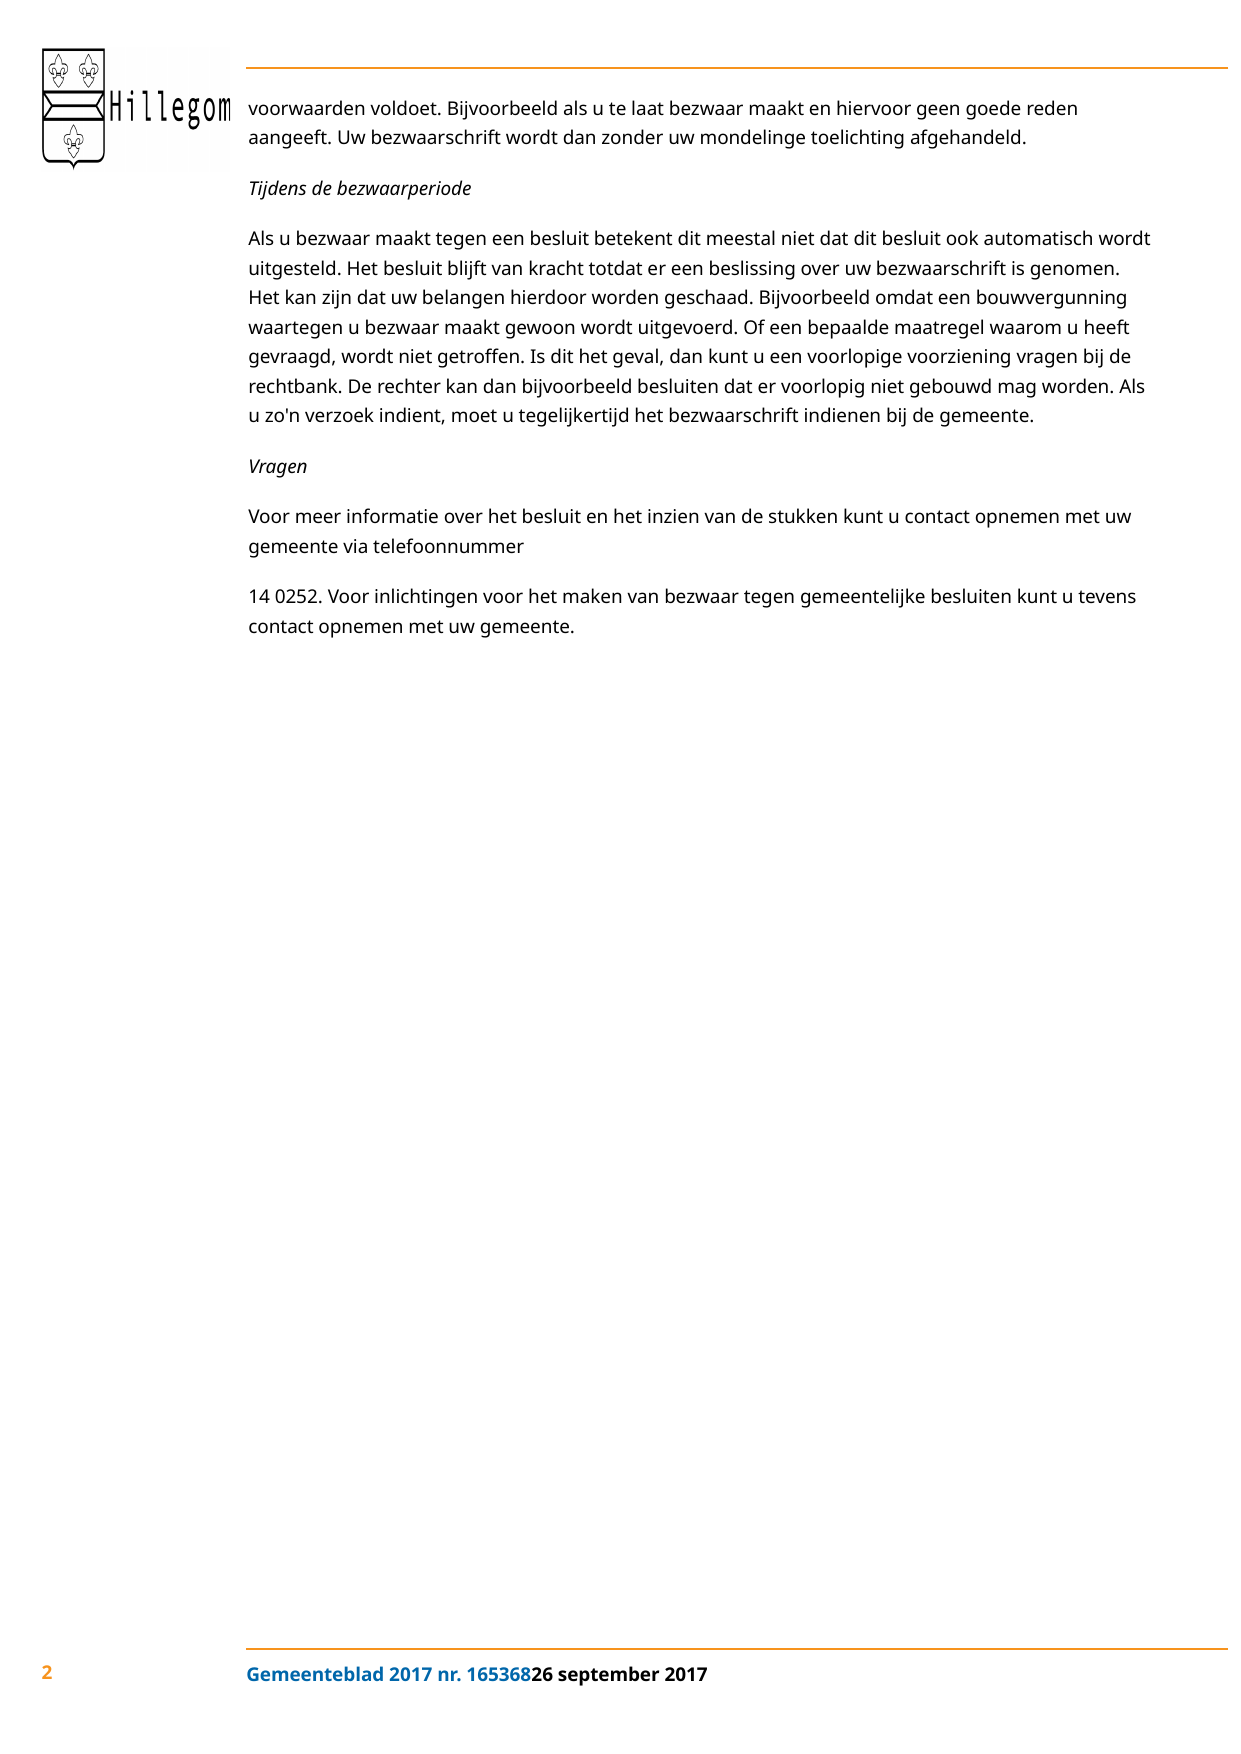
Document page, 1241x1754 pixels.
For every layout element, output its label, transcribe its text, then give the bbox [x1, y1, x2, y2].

picture [41, 47, 231, 172]
text voorwaarden voldoet. Bijvoorbeeld als u te laat bezwaar maakt en hiervoor geen goede reden aangeeft. Uw bezwaarschrift wordt dan zonder uw mondelinge toelichting afgehandeld. [248, 95, 1152, 150]
text Voor meer informatie over het besluit en het inzien van de stukken kunt u contact opnemen met uw gemeente via telefoonnummer [248, 503, 1152, 559]
text 14 0252. Voor inlichtingen voor het maken van bezwaar tegen gemeentelijke besluiten kunt u tevens contact opnemen met uw gemeente. [248, 583, 1152, 639]
text Als u bezwaar maakt tegen een besluit betekent dit meestal niet dat dit besluit ook automatisch wordt uitgesteld. Het besluit blijft van kracht totdat er een beslissing over uw bezwaarschrift is genomen. Het kan zijn dat uw belangen hierdoor worden geschaad. Bijvoorbeeld omdat een bouwvergunning waartegen u bezwaar maakt gewoon wordt uitgevoerd. Of een bepaalde maatregel waarom u heeft gevraagd, wordt niet getroffen. Is dit het geval, dan kunt u een voorlopige voorziening vragen bij de rechtbank. De rechter kan dan bijvoorbeeld besluiten dat er voorlopig niet gebouwd mag worden. Als u zo'n verzoek indient, moet u tegelijkertijd het bezwaarschrift indienen bij de gemeente. [248, 225, 1152, 428]
text Tijdens de bezwaarperiode [248, 175, 1152, 201]
text Vragen [248, 453, 1152, 479]
